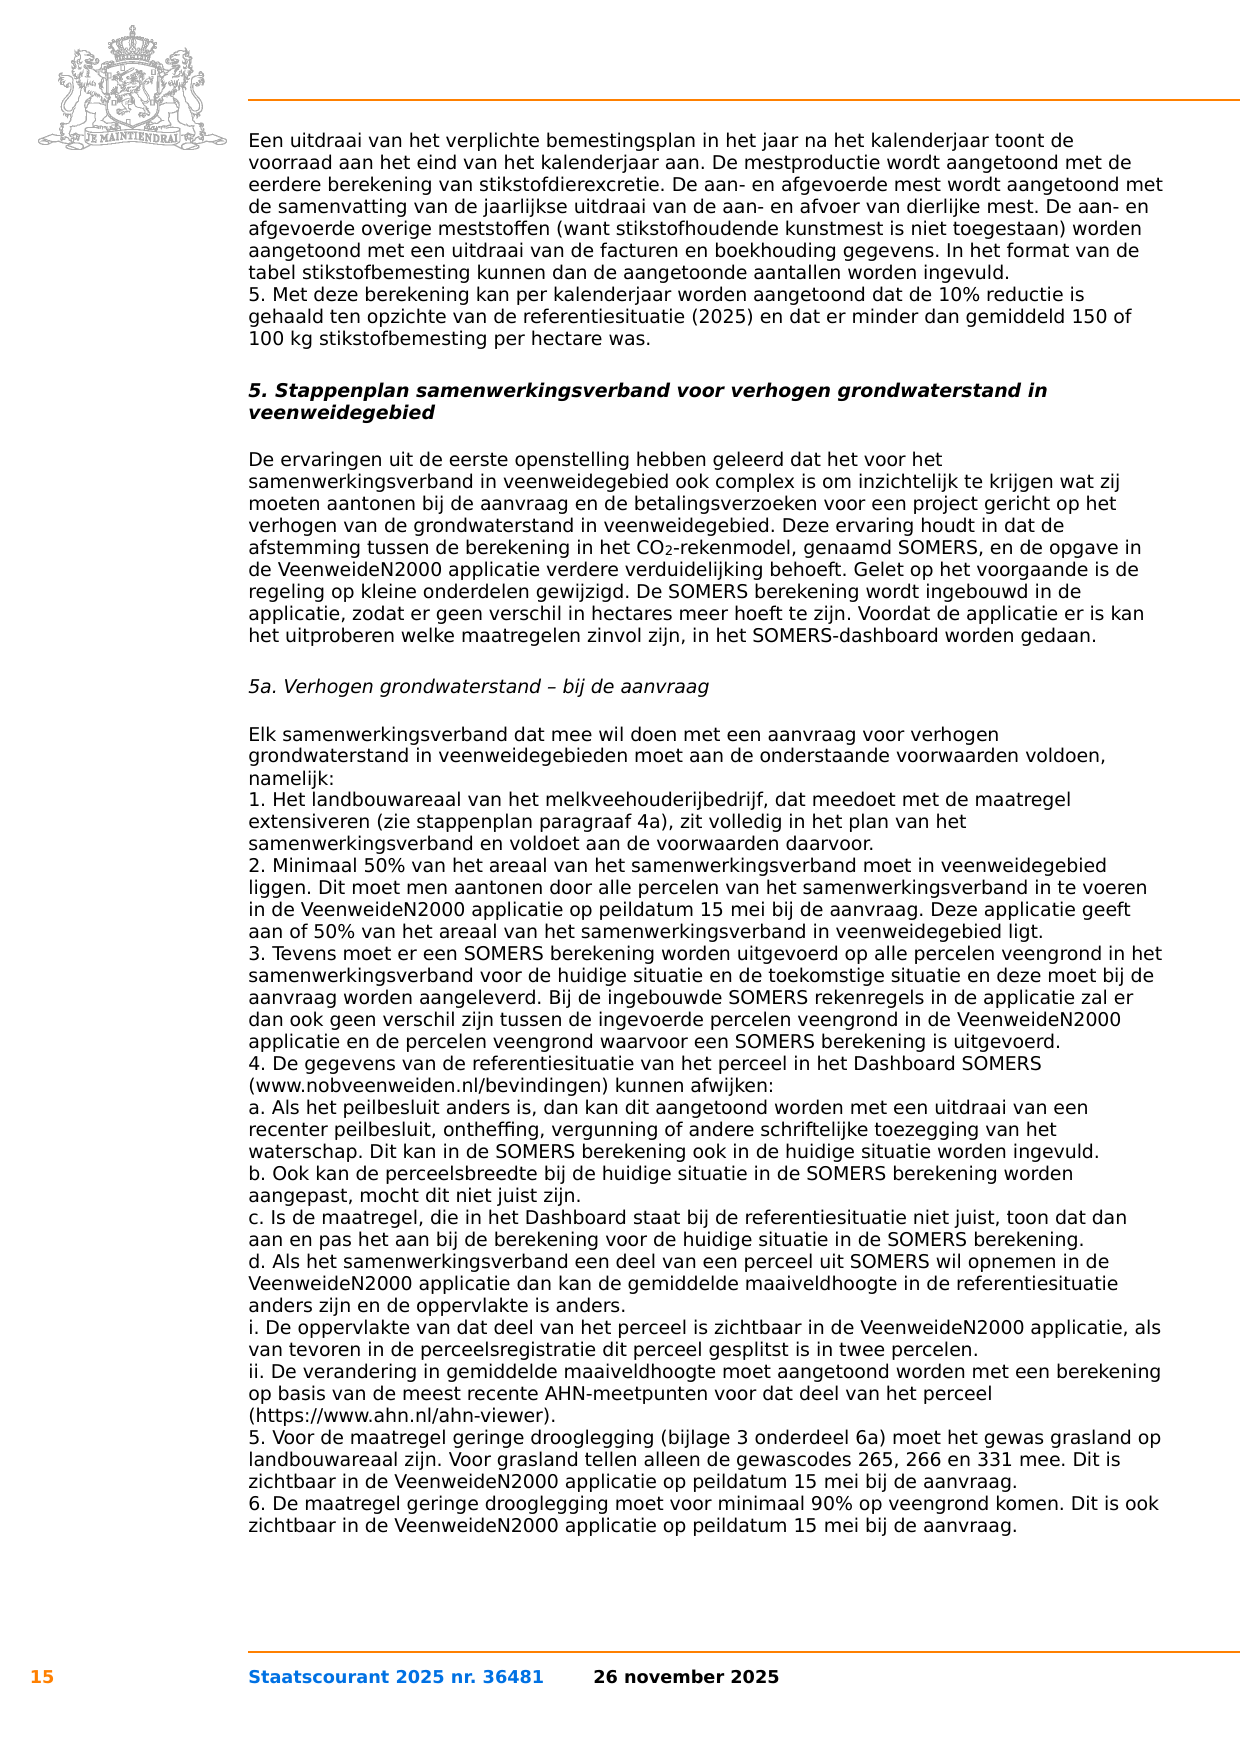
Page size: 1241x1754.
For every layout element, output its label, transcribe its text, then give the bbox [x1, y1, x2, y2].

picture [38, 25, 227, 150]
text d. Als het samenwerkingsverband een deel van een perceel uit SOMERS wil opnemen in de VeenweideN2000 applicatie dan kan de gemiddelde maaiveldhoogte in de referentiesituatie anders zijn en de oppervlakte is anders. [248, 1251, 1163, 1317]
text ii. De verandering in gemiddelde maaiveldhoogte moet aangetoond worden met een berekening op basis van de meest recente AHN-meetpunten voor dat deel van het perceel (https://www.ahn.nl/ahn-viewer). [248, 1361, 1163, 1427]
text 4. De gegevens van de referentiesituatie van het perceel in het Dashboard SOMERS (www.nobveenweiden.nl/bevindingen) kunnen afwijken: [248, 1053, 1163, 1097]
subtitle 5. Stappenplan samenwerkingsverband voor verhogen grondwaterstand in veenweidegebied [248, 380, 1163, 424]
subtitle 5a. Verhogen grondwaterstand – bij de aanvraag [248, 676, 1163, 698]
text a. Als het peilbesluit anders is, dan kan dit aangetoond worden met een uitdraai van een recenter peilbesluit, ontheffing, vergunning of andere schriftelijke toezegging van het waterschap. Dit kan in de SOMERS berekening ook in de huidige situatie worden ingevuld. [248, 1097, 1163, 1163]
text 5. Met deze berekening kan per kalenderjaar worden aangetoond dat de 10% reductie is gehaald ten opzichte van de referentiesituatie (2025) en dat er minder dan gemiddeld 150 of 100 kg stikstofbemesting per hectare was. [248, 284, 1163, 350]
text 2. Minimaal 50% van het areaal van het samenwerkingsverband moet in veenweidegebied liggen. Dit moet men aantonen door alle percelen van het samenwerkingsverband in te voeren in de VeenweideN2000 applicatie op peildatum 15 mei bij de aanvraag. Deze applicatie geeft aan of 50% van het areaal van het samenwerkingsverband in veenweidegebied ligt. [248, 855, 1163, 943]
text De ervaringen uit de eerste openstelling hebben geleerd dat het voor het samenwerkingsverband in veenweidegebied ook complex is om inzichtelijk te krijgen wat zij moeten aantonen bij de aanvraag en de betalingsverzoeken voor een project gericht op het verhogen van de grondwaterstand in veenweidegebied. Deze ervaring houdt in dat de afstemming tussen de berekening in het CO2-rekenmodel, genaamd SOMERS, en de opgave in de VeenweideN2000 applicatie verdere verduidelijking behoeft. Gelet op het voorgaande is de regeling op kleine onderdelen gewijzigd. De SOMERS berekening wordt ingebouwd in de applicatie, zodat er geen verschil in hectares meer hoeft te zijn. Voordat de applicatie er is kan het uitproberen welke maatregelen zinvol zijn, in het SOMERS-dashboard worden gedaan. [248, 449, 1163, 646]
text 5. Voor de maatregel geringe drooglegging (bijlage 3 onderdeel 6a) moet het gewas grasland op landbouwareaal zijn. Voor grasland tellen alleen de gewascodes 265, 266 en 331 mee. Dit is zichtbaar in de VeenweideN2000 applicatie op peildatum 15 mei bij de aanvraag. [248, 1427, 1163, 1493]
text i. De oppervlakte van dat deel van het perceel is zichtbaar in de VeenweideN2000 applicatie, als van tevoren in de perceelsregistratie dit perceel gesplitst is in twee percelen. [248, 1317, 1163, 1361]
text 1. Het landbouwareaal van het melkveehouderijbedrijf, dat meedoet met de maatregel extensiveren (zie stappenplan paragraaf 4a), zit volledig in het plan van het samenwerkingsverband en voldoet aan de voorwaarden daarvoor. [248, 789, 1163, 855]
text c. Is de maatregel, die in het Dashboard staat bij de referentiesituatie niet juist, toon dat dan aan en pas het aan bij de berekening voor de huidige situatie in de SOMERS berekening. [248, 1207, 1163, 1251]
text Een uitdraai van het verplichte bemestingsplan in het jaar na het kalenderjaar toont de voorraad aan het eind van het kalenderjaar aan. De mestproductie wordt aangetoond met de eerdere berekening van stikstofdierexcretie. De aan- en afgevoerde mest wordt aangetoond met de samenvatting van de jaarlijkse uitdraai van de aan- en afvoer van dierlijke mest. De aan- en afgevoerde overige meststoffen (want stikstofhoudende kunstmest is niet toegestaan) worden aangetoond met een uitdraai van de facturen en boekhouding gegevens. In het format van de tabel stikstofbemesting kunnen dan de aangetoonde aantallen worden ingevuld. [248, 130, 1163, 284]
text Elk samenwerkingsverband dat mee wil doen met een aanvraag voor verhogen grondwaterstand in veenweidegebieden moet aan de onderstaande voorwaarden voldoen, namelijk: [248, 723, 1163, 789]
text 3. Tevens moet er een SOMERS berekening worden uitgevoerd op alle percelen veengrond in het samenwerkingsverband voor de huidige situatie en de toekomstige situatie en deze moet bij de aanvraag worden aangeleverd. Bij de ingebouwde SOMERS rekenregels in de applicatie zal er dan ook geen verschil zijn tussen de ingevoerde percelen veengrond in de VeenweideN2000 applicatie en de percelen veengrond waarvoor een SOMERS berekening is uitgevoerd. [248, 943, 1163, 1053]
text 6. De maatregel geringe drooglegging moet voor minimaal 90% op veengrond komen. Dit is ook zichtbaar in de VeenweideN2000 applicatie op peildatum 15 mei bij de aanvraag. [248, 1493, 1163, 1537]
text b. Ook kan de perceelsbreedte bij de huidige situatie in de SOMERS berekening worden aangepast, mocht dit niet juist zijn. [248, 1163, 1163, 1207]
